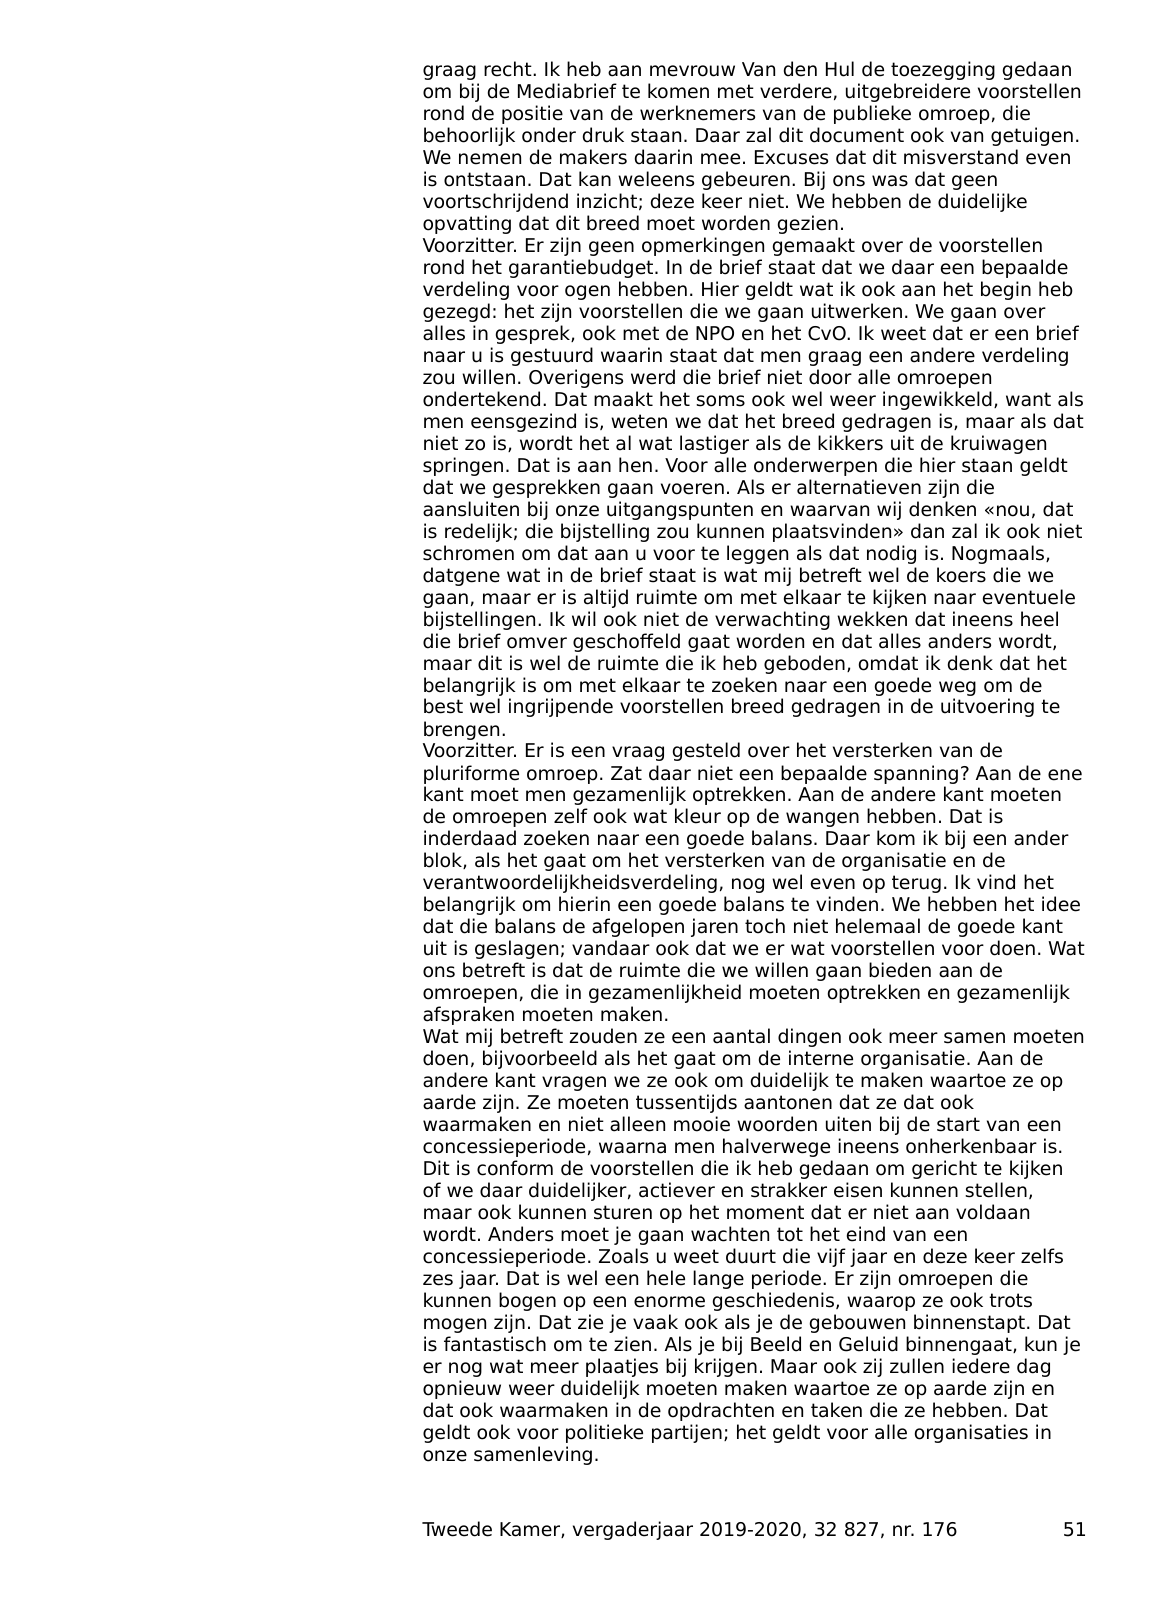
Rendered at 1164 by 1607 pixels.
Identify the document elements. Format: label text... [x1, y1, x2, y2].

text Wat mij betreft zouden ze een aantal dingen ook meer samen moeten doen, bijvoorbeeld als het gaat om de interne organisatie. Aan de andere kant vragen we ze ook om duidelijk te maken waartoe ze op aarde zijn. Ze moeten tussentijds aantonen dat ze dat ook waarmaken en niet alleen mooie woorden uiten bij de start van een concessieperiode, waarna men halverwege ineens onherkenbaar is. Dit is conform de voorstellen die ik heb gedaan om gericht te kijken of we daar duidelijker, actiever en strakker eisen kunnen stellen, maar ook kunnen sturen op het moment dat er niet aan voldaan wordt. Anders moet je gaan wachten tot het eind van een concessieperiode. Zoals u weet duurt die vijf jaar en deze keer zelfs zes jaar. Dat is wel een hele lange periode. Er zijn omroepen die kunnen bogen op een enorme geschiedenis, waarop ze ook trots mogen zijn. Dat zie je vaak ook als je de gebouwen binnenstapt. Dat is fantastisch om te zien. Als je bij Beeld en Geluid binnengaat, kun je er nog wat meer plaatjes bij krijgen. Maar ook zij zullen iedere dag opnieuw weer duidelijk moeten maken waartoe ze op aarde zijn en dat ook waarmaken in de opdrachten en taken die ze hebben. Dat geldt ook voor politieke partijen; het geldt voor alle organisaties in onze samenleving. [422, 1026, 1087, 1466]
text Voorzitter. Er is een vraag gesteld over het versterken van de pluriforme omroep. Zat daar niet een bepaalde spanning? Aan de ene kant moet men gezamenlijk optrekken. Aan de andere kant moeten de omroepen zelf ook wat kleur op de wangen hebben. Dat is inderdaad zoeken naar een goede balans. Daar kom ik bij een ander blok, als het gaat om het versterken van de organisatie en de verantwoordelijkheidsverdeling, nog wel even op terug. Ik vind het belangrijk om hierin een goede balans te vinden. We hebben het idee dat die balans de afgelopen jaren toch niet helemaal de goede kant uit is geslagen; vandaar ook dat we er wat voorstellen voor doen. Wat ons betreft is dat de ruimte die we willen gaan bieden aan de omroepen, die in gezamenlijkheid moeten optrekken en gezamenlijk afspraken moeten maken. [422, 740, 1087, 1026]
text Voorzitter. Er zijn geen opmerkingen gemaakt over de voorstellen rond het garantiebudget. In de brief staat dat we daar een bepaalde verdeling voor ogen hebben. Hier geldt wat ik ook aan het begin heb gezegd: het zijn voorstellen die we gaan uitwerken. We gaan over alles in gesprek, ook met de NPO en het CvO. Ik weet dat er een brief naar u is gestuurd waarin staat dat men graag een andere verdeling zou willen. Overigens werd die brief niet door alle omroepen ondertekend. Dat maakt het soms ook wel weer ingewikkeld, want als men eensgezind is, weten we dat het breed gedragen is, maar als dat niet zo is, wordt het al wat lastiger als de kikkers uit de kruiwagen springen. Dat is aan hen. Voor alle onderwerpen die hier staan geldt dat we gesprekken gaan voeren. Als er alternatieven zijn die aansluiten bij onze uitgangspunten en waarvan wij denken «nou, dat is redelijk; die bijstelling zou kunnen plaatsvinden» dan zal ik ook niet schromen om dat aan u voor te leggen als dat nodig is. Nogmaals, datgene wat in de brief staat is wat mij betreft wel de koers die we gaan, maar er is altijd ruimte om met elkaar te kijken naar eventuele bijstellingen. Ik wil ook niet de verwachting wekken dat ineens heel die brief omver geschoffeld gaat worden en dat alles anders wordt, maar dit is wel de ruimte die ik heb geboden, omdat ik denk dat het belangrijk is om met elkaar te zoeken naar een goede weg om de best wel ingrijpende voorstellen breed gedragen in de uitvoering te brengen. [422, 235, 1087, 740]
text graag recht. Ik heb aan mevrouw Van den Hul de toezegging gedaan om bij de Mediabrief te komen met verdere, uitgebreidere voorstellen rond de positie van de werknemers van de publieke omroep, die behoorlijk onder druk staan. Daar zal dit document ook van getuigen. We nemen de makers daarin mee. Excuses dat dit misverstand even is ontstaan. Dat kan weleens gebeuren. Bij ons was dat geen voortschrijdend inzicht; deze keer niet. We hebben de duidelijke opvatting dat dit breed moet worden gezien. [422, 59, 1087, 235]
